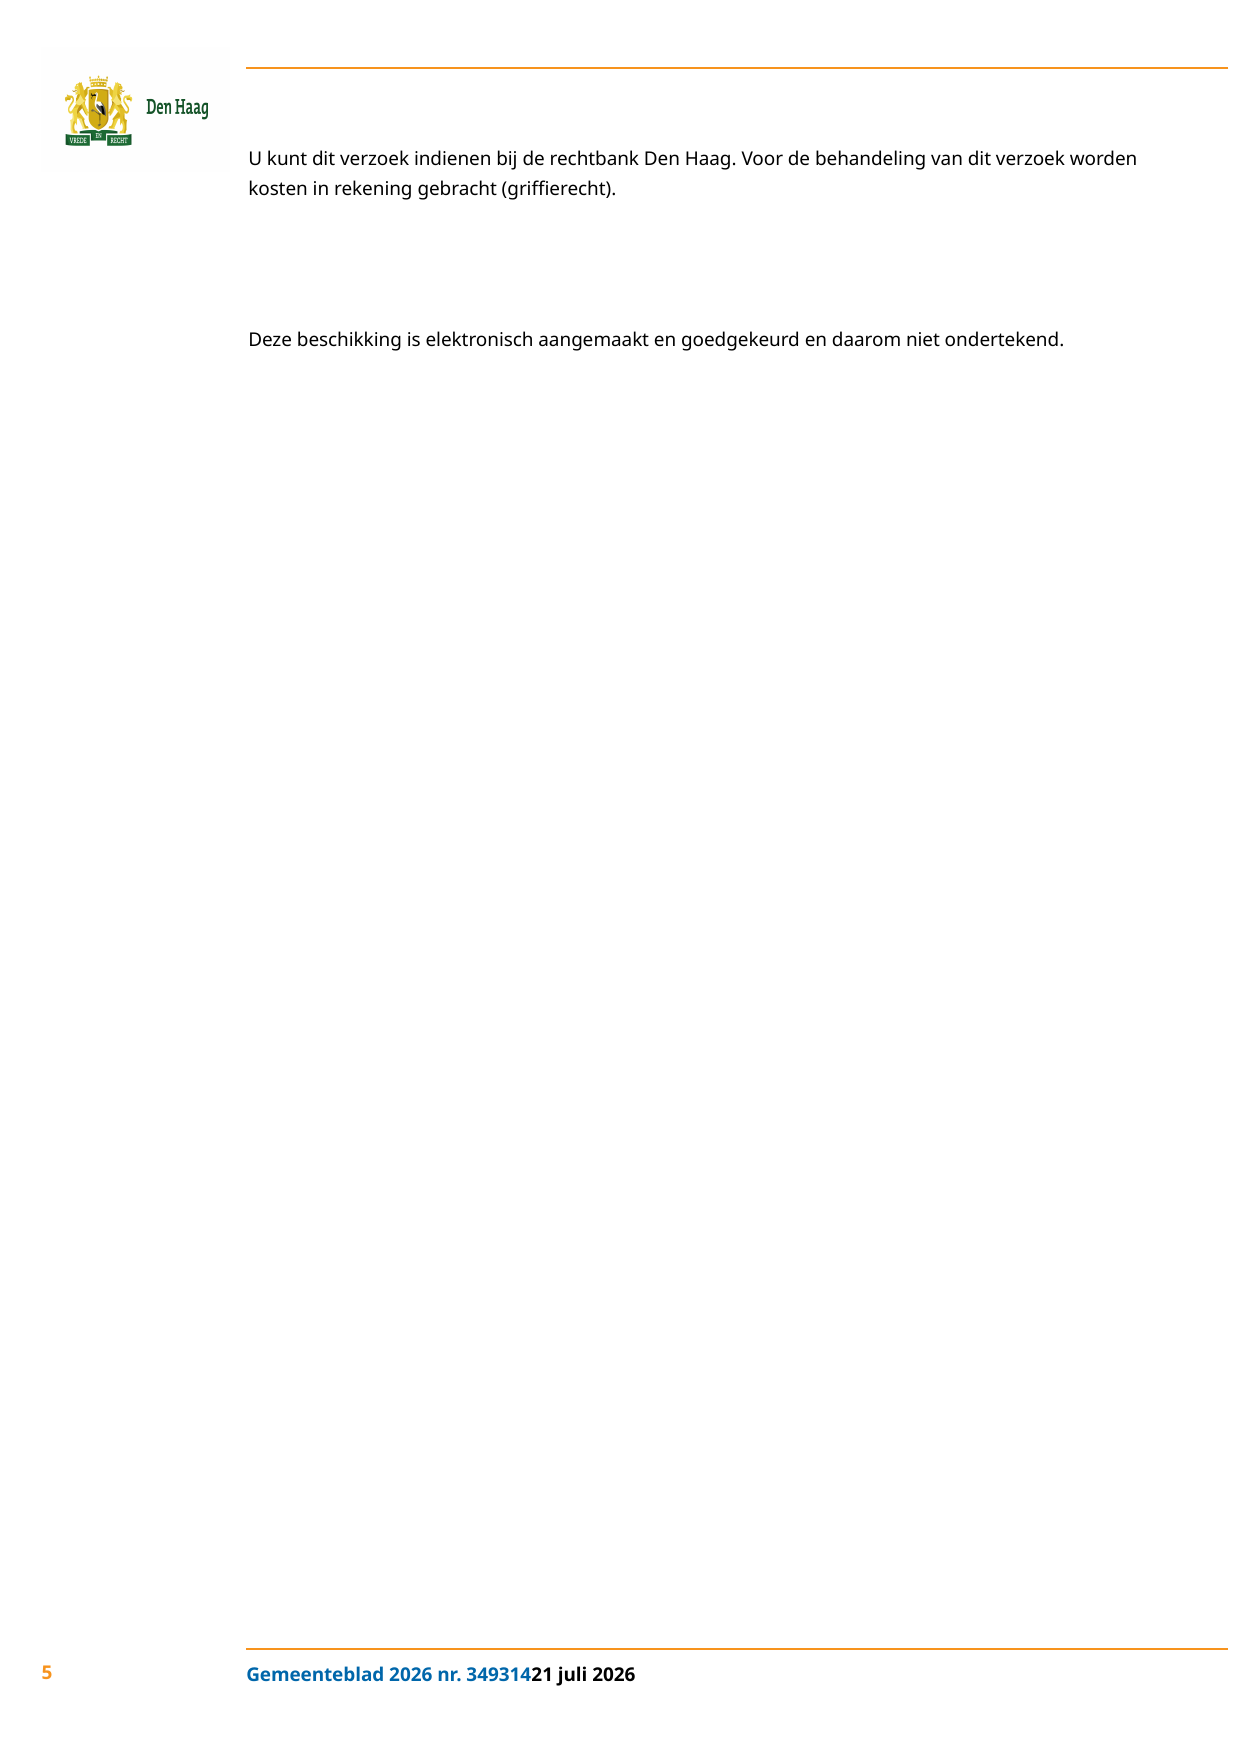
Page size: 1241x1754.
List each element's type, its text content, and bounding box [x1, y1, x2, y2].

picture [41, 47, 231, 172]
text Deze beschikking is elektronisch aangemaakt en goedgekeurd en daarom niet ondertekend. [248, 326, 1152, 352]
text U kunt dit verzoek indienen bij de rechtbank Den Haag. Voor de behandeling van dit verzoek worden kosten in rekening gebracht (griffierecht). [248, 145, 1152, 201]
